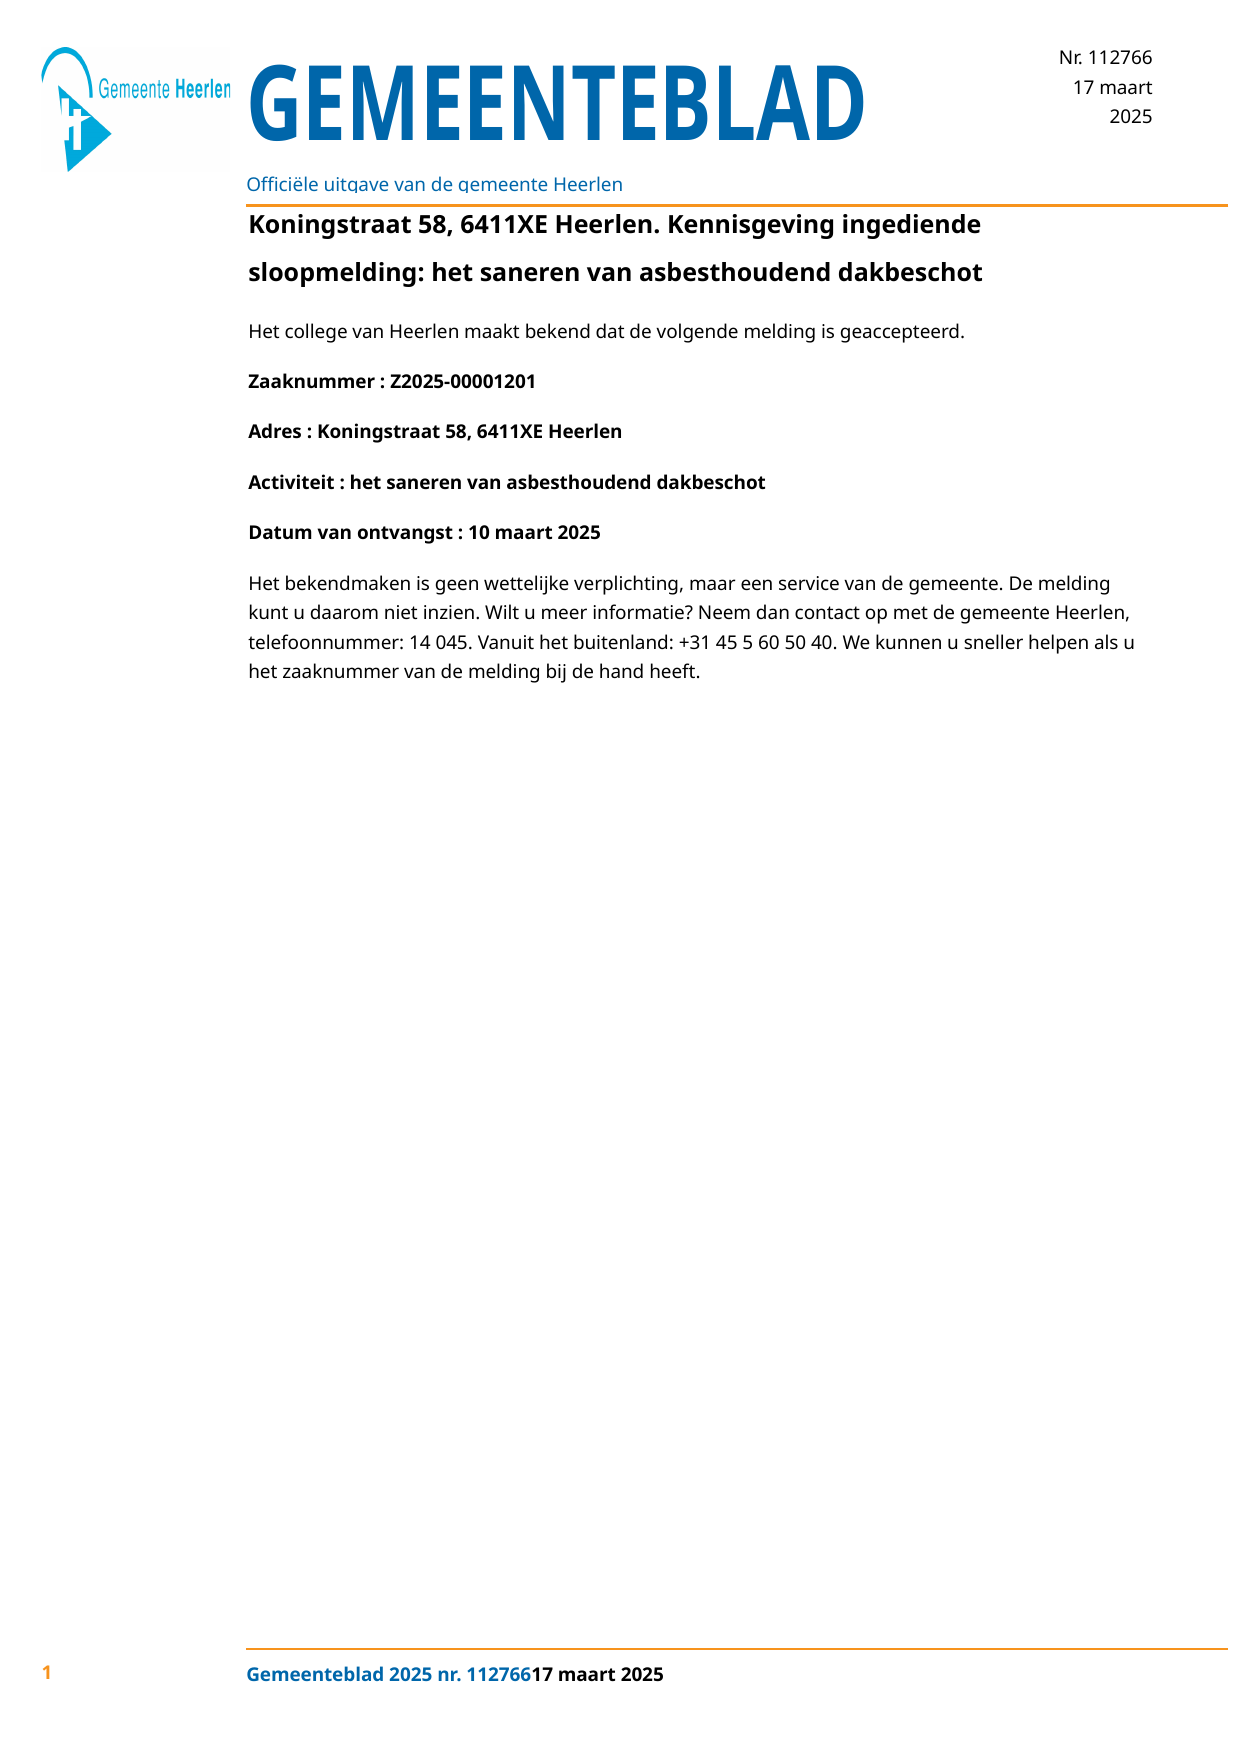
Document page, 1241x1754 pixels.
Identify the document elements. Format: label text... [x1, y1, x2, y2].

text Datum van ontvangst : 10 maart 2025 [248, 519, 1152, 545]
picture [41, 47, 231, 172]
text Het college van Heerlen maakt bekend dat de volgende melding is geaccepteerd. [248, 318, 1152, 344]
text Het bekendmaken is geen wettelijke verplichting, maar een service van de gemeente. De melding kunt u daarom niet inzien. Wilt u meer informatie? Neem dan contact op met de gemeente Heerlen, telefoonnummer: 14 045. Vanuit het buitenland: +31 45 5 60 50 40. We kunnen u sneller helpen als u het zaaknummer van de melding bij de hand heeft. [248, 570, 1152, 684]
text Zaaknummer : Z2025-00001201 [248, 368, 1152, 394]
picture [41, 47, 59, 70]
text Koningstraat 58, 6411XE Heerlen. Kennisgeving ingediende sloopmelding: het saneren van asbesthoudend dakbeschot [248, 207, 1152, 288]
text Activiteit : het saneren van asbesthoudend dakbeschot [248, 469, 1152, 495]
text Adres : Koningstraat 58, 6411XE Heerlen [248, 419, 1152, 444]
